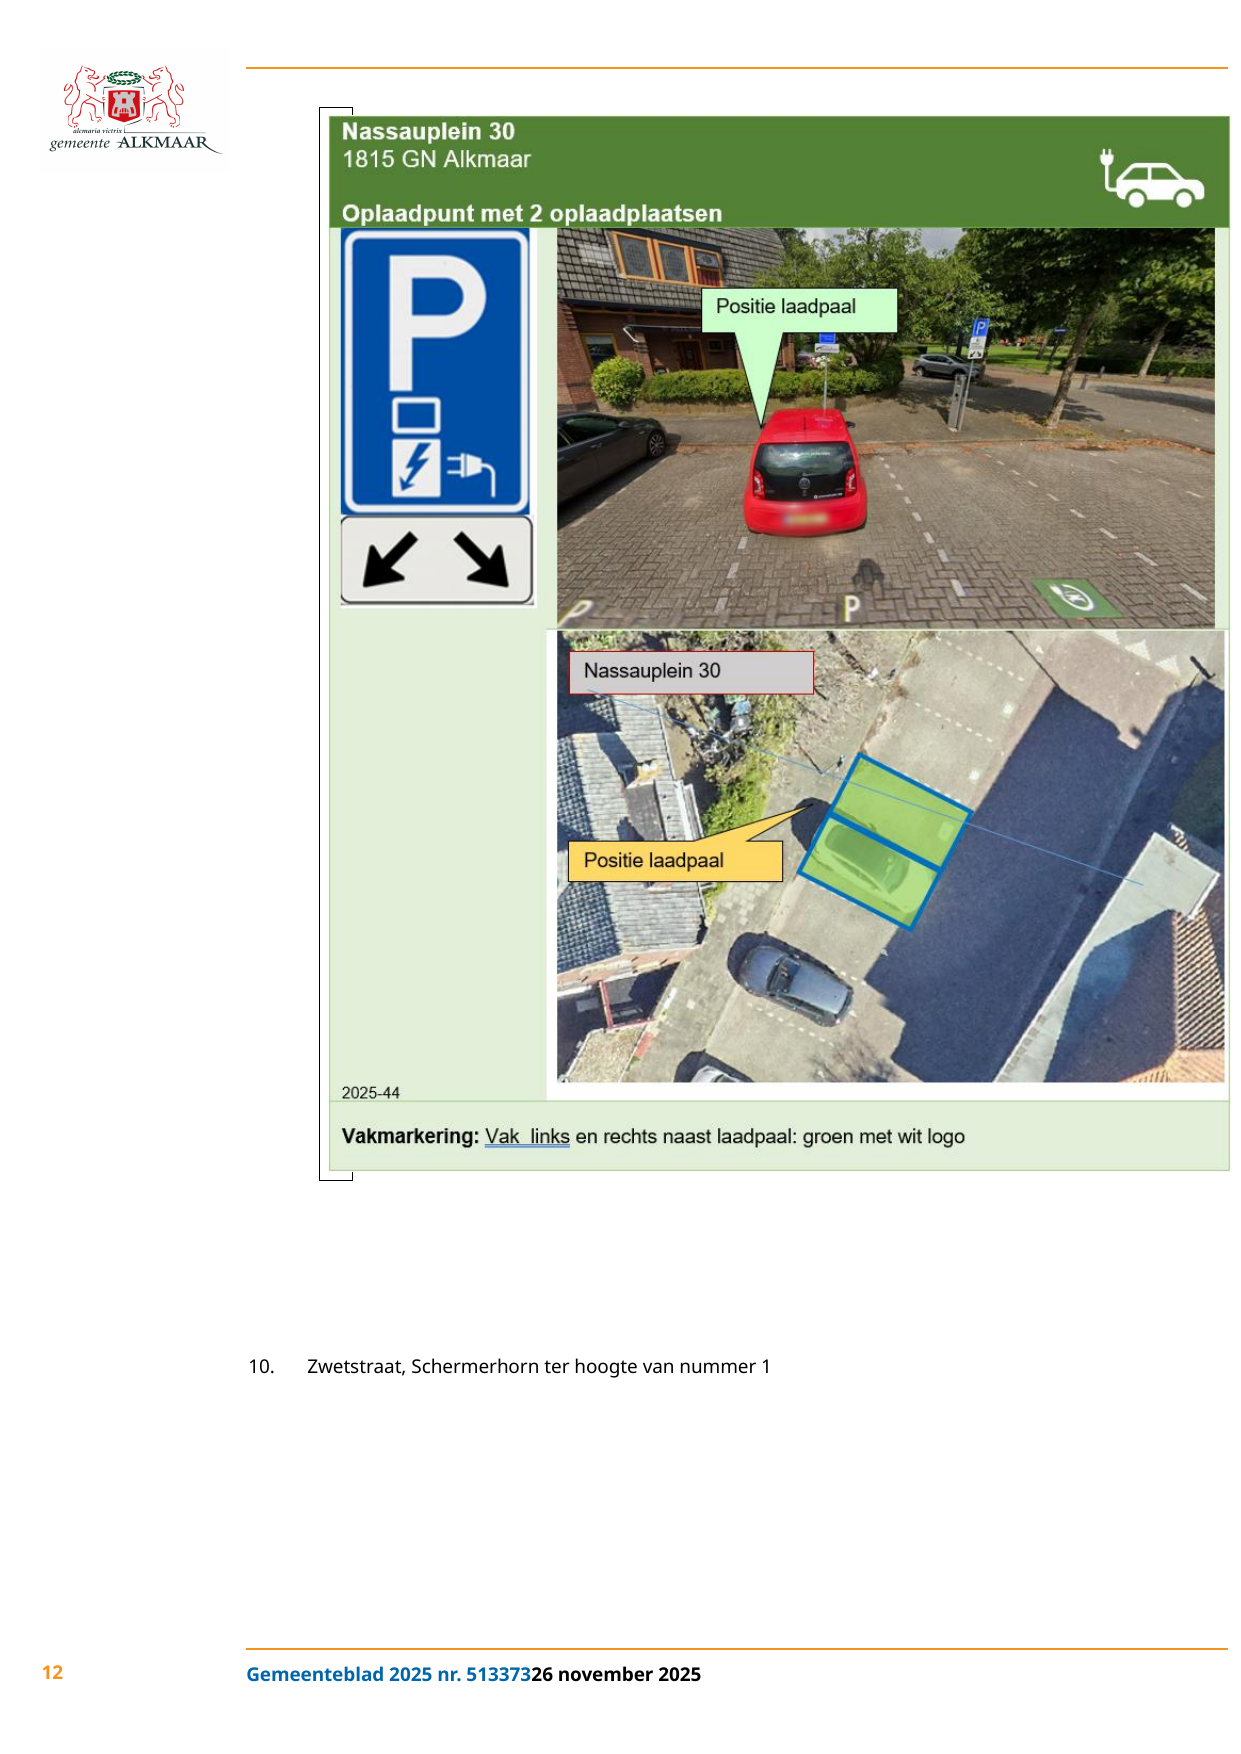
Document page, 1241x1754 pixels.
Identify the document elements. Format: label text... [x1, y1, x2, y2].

picture [41, 47, 231, 172]
list Zwetstraat, Schermerhorn ter hoogte van nummer 1 [248, 1353, 1152, 1379]
picture [327, 115, 1232, 1172]
